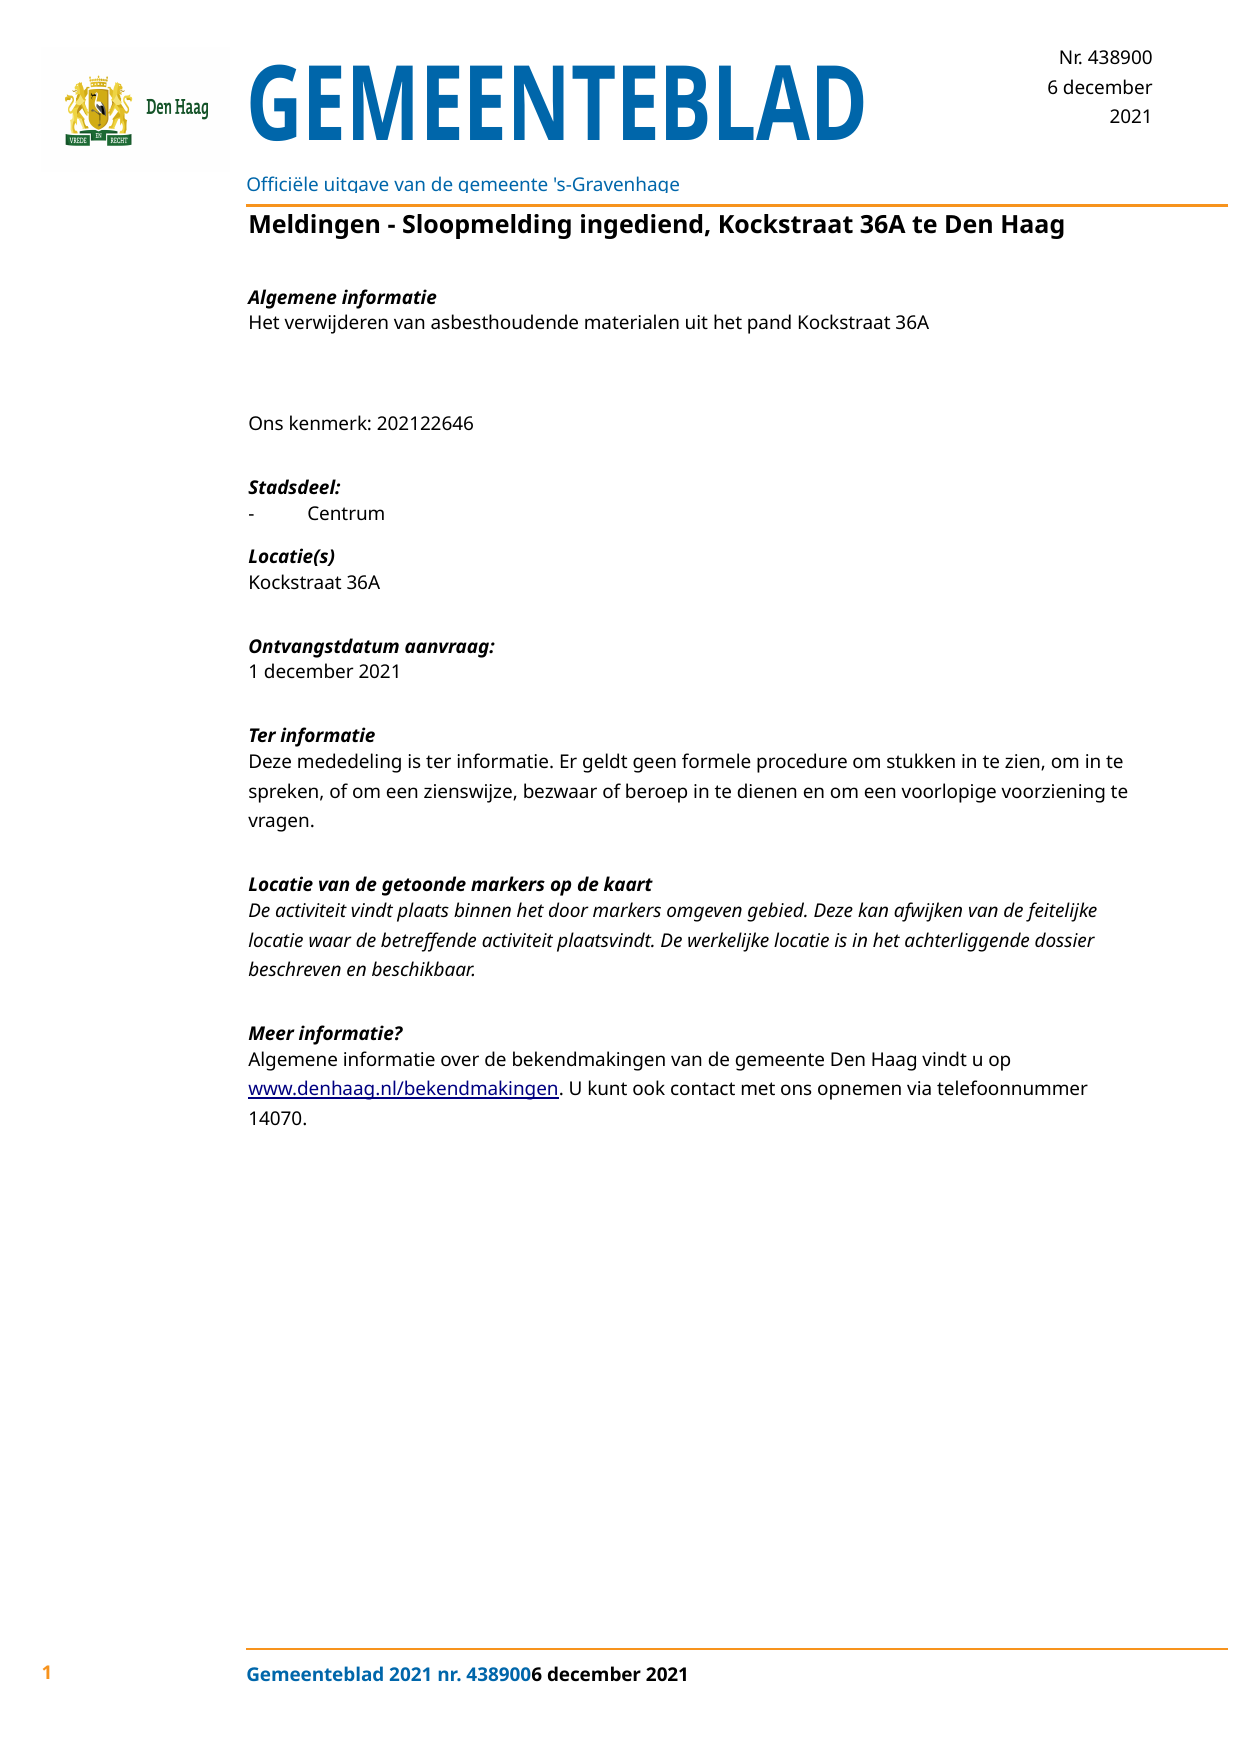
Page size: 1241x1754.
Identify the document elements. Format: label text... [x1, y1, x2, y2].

text Stadsdeel: [248, 474, 1152, 500]
text Ons kenmerk: 202122646 [248, 410, 1152, 436]
text Locatie(s) [248, 543, 1152, 569]
text Ontvangstdatum aanvraag: [248, 633, 1152, 659]
text Locatie van de getoonde markers op de kaart [248, 871, 1152, 897]
text Algemene informatie [248, 284, 1152, 309]
text Meldingen - Sloopmelding ingediend, Kockstraat 36A te Den Haag [248, 207, 1152, 241]
text De activiteit vindt plaats binnen het door markers omgeven gebied. Deze kan afwijken van de feitelijke locatie waar de betreffende activiteit plaatsvindt. De werkelijke locatie is in het achterliggende dossier beschreven en beschikbaar. [248, 897, 1152, 982]
text Kockstraat 36A [248, 569, 1152, 595]
text Meer informatie? [248, 1020, 1152, 1046]
text Het verwijderen van asbesthoudende materialen uit het pand Kockstraat 36A [248, 309, 1152, 335]
list Centrum [248, 500, 1152, 526]
text Deze mededeling is ter informatie. Er geldt geen formele procedure om stukken in te zien, om in te spreken, of om een zienswijze, bezwaar of beroep in te dienen en om een voorlopige voorziening te vragen. [248, 748, 1152, 833]
picture [41, 47, 231, 172]
text Algemene informatie over de bekendmakingen van de gemeente Den Haag vindt u op www.denhaag.nl/bekendmakingen. U kunt ook contact met ons opnemen via telefoonnummer 14070. [248, 1046, 1152, 1131]
text Ter informatie [248, 723, 1152, 748]
text 1 december 2021 [248, 659, 1152, 684]
